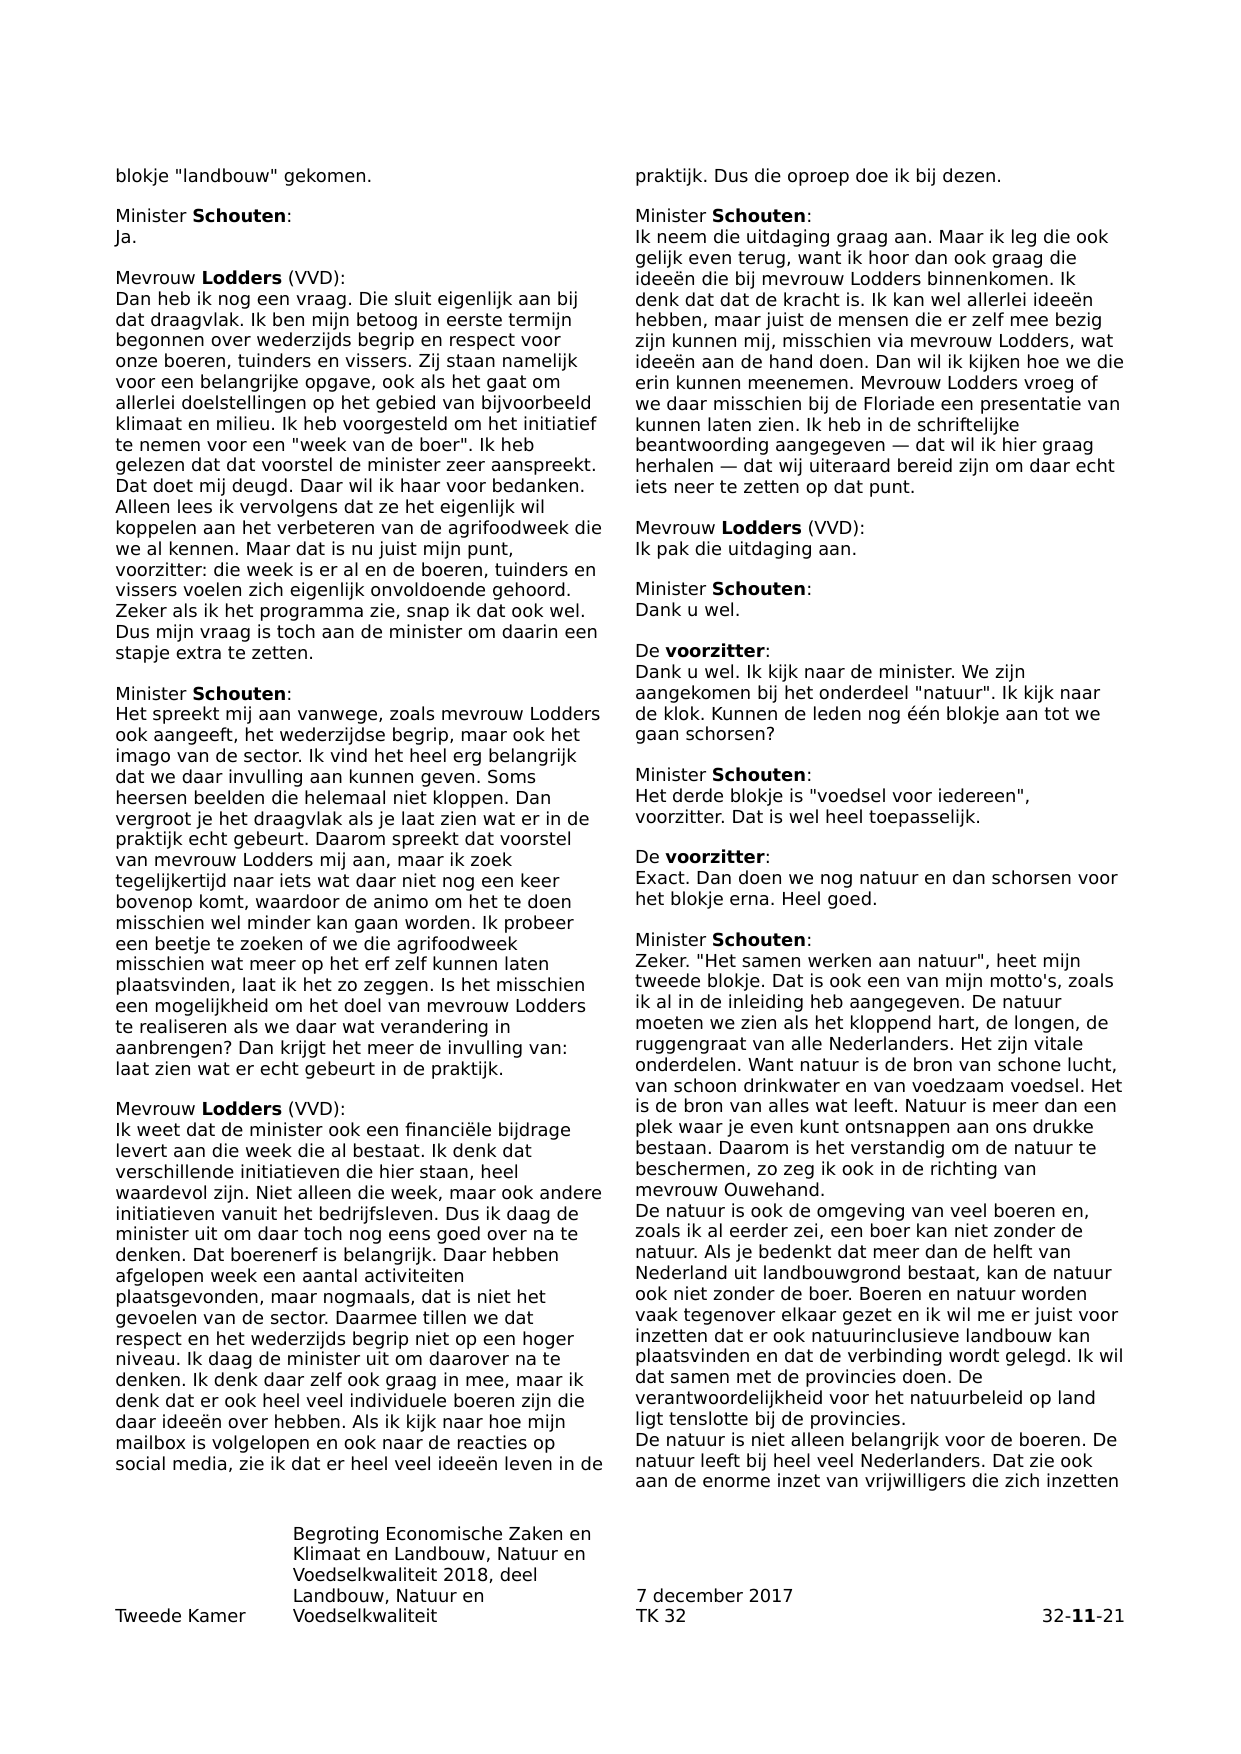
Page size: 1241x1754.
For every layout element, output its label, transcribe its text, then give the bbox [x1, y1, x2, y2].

text blokje "landbouw" gekomen. [115, 165, 605, 186]
text De voorzitter: [635, 847, 1125, 868]
text Minister Schouten: [635, 579, 1125, 600]
text Mevrouw Lodders (VVD): [115, 268, 605, 288]
text Minister Schouten: [115, 683, 605, 704]
text Minister Schouten: [635, 930, 1125, 950]
text Ik pak die uitdaging aan. [635, 538, 1125, 559]
text De natuur is ook de omgeving van veel boeren en, zoals ik al eerder zei, een boer kan niet zonder de natuur. Als je bedenkt dat meer dan de helft van Nederland uit landbouwgrond bestaat, kan de natuur ook niet zonder de boer. Boeren en natuur worden vaak tegenover elkaar gezet en ik wil me er juist voor inzetten dat er ook natuurinclusieve landbouw kan plaatsvinden en dat de verbinding wordt gelegd. Ik wil dat samen met de provincies doen. De verantwoordelijkheid voor het natuurbeleid op land ligt tenslotte bij de provincies. [635, 1200, 1125, 1429]
text Het spreekt mij aan vanwege, zoals mevrouw Lodders ook aangeeft, het wederzijdse begrip, maar ook het imago van de sector. Ik vind het heel erg belangrijk dat we daar invulling aan kunnen geven. Soms heersen beelden die helemaal niet kloppen. Dan vergroot je het draagvlak als je laat zien wat er in de praktijk echt gebeurt. Daarom spreekt dat voorstel van mevrouw Lodders mij aan, maar ik zoek tegelijkertijd naar iets wat daar niet nog een keer bovenop komt, waardoor de animo om het te doen misschien wel minder kan gaan worden. Ik probeer een beetje te zoeken of we die agrifoodweek misschien wat meer op het erf zelf kunnen laten plaatsvinden, laat ik het zo zeggen. Is het misschien een mogelijkheid om het doel van mevrouw Lodders te realiseren als we daar wat verandering in aanbrengen? Dan krijgt het meer de invulling van: laat zien wat er echt gebeurt in de praktijk. [115, 704, 605, 1079]
text Mevrouw Lodders (VVD): [115, 1099, 605, 1120]
text Minister Schouten: [635, 765, 1125, 786]
text praktijk. Dus die oproep doe ik bij dezen. [635, 165, 1125, 186]
text Dank u wel. [635, 600, 1125, 621]
text Ik weet dat de minister ook een financiële bijdrage levert aan die week die al bestaat. Ik denk dat verschillende initiatieven die hier staan, heel waardevol zijn. Niet alleen die week, maar ook andere initiatieven vanuit het bedrijfsleven. Dus ik daag de minister uit om daar toch nog eens goed over na te denken. Dat boerenerf is belangrijk. Daar hebben afgelopen week een aantal activiteiten plaatsgevonden, maar nogmaals, dat is niet het gevoelen van de sector. Daarmee tillen we dat respect en het wederzijds begrip niet op een hoger niveau. Ik daag de minister uit om daarover na te denken. Ik denk daar zelf ook graag in mee, maar ik denk dat er ook heel veel individuele boeren zijn die daar ideeën over hebben. Als ik kijk naar hoe mijn mailbox is volgelopen en ook naar de reacties op social media, zie ik dat er heel veel ideeën leven in de [115, 1120, 605, 1474]
text Het derde blokje is "voedsel voor iedereen", voorzitter. Dat is wel heel toepasselijk. [635, 786, 1125, 827]
text Ik neem die uitdaging graag aan. Maar ik leg die ook gelijk even terug, want ik hoor dan ook graag die ideeën die bij mevrouw Lodders binnenkomen. Ik denk dat dat de kracht is. Ik kan wel allerlei ideeën hebben, maar juist de mensen die er zelf mee bezig zijn kunnen mij, misschien via mevrouw Lodders, wat ideeën aan de hand doen. Dan wil ik kijken hoe we die erin kunnen meenemen. Mevrouw Lodders vroeg of we daar misschien bij de Floriade een presentatie van kunnen laten zien. Ik heb in de schriftelijke beantwoording aangegeven — dat wil ik hier graag herhalen — dat wij uiteraard bereid zijn om daar echt iets neer te zetten op dat punt. [635, 227, 1125, 498]
text Mevrouw Lodders (VVD): [635, 518, 1125, 538]
text De natuur is niet alleen belangrijk voor de boeren. De natuur leeft bij heel veel Nederlanders. Dat zie ook aan de enorme inzet van vrijwilligers die zich inzetten [635, 1429, 1125, 1492]
text Minister Schouten: [635, 206, 1125, 227]
text Zeker. "Het samen werken aan natuur", heet mijn tweede blokje. Dat is ook een van mijn motto's, zoals ik al in de inleiding heb aangegeven. De natuur moeten we zien als het kloppend hart, de longen, de ruggengraat van alle Nederlanders. Het zijn vitale onderdelen. Want natuur is de bron van schone lucht, van schoon drinkwater en van voedzaam voedsel. Het is de bron van alles wat leeft. Natuur is meer dan een plek waar je even kunt ontsnappen aan ons drukke bestaan. Daarom is het verstandig om de natuur te beschermen, zo zeg ik ook in de richting van mevrouw Ouwehand. [635, 950, 1125, 1200]
text De voorzitter: [635, 641, 1125, 662]
text Minister Schouten: [115, 206, 605, 227]
text Dan heb ik nog een vraag. Die sluit eigenlijk aan bij dat draagvlak. Ik ben mijn betoog in eerste termijn begonnen over wederzijds begrip en respect voor onze boeren, tuinders en vissers. Zij staan namelijk voor een belangrijke opgave, ook als het gaat om allerlei doelstellingen op het gebied van bijvoorbeeld klimaat en milieu. Ik heb voorgesteld om het initiatief te nemen voor een "week van de boer". Ik heb gelezen dat dat voorstel de minister zeer aanspreekt. Dat doet mij deugd. Daar wil ik haar voor bedanken. Alleen lees ik vervolgens dat ze het eigenlijk wil koppelen aan het verbeteren van de agrifoodweek die we al kennen. Maar dat is nu juist mijn punt, voorzitter: die week is er al en de boeren, tuinders en vissers voelen zich eigenlijk onvoldoende gehoord. Zeker als ik het programma zie, snap ik dat ook wel. Dus mijn vraag is toch aan de minister om daarin een stapje extra te zetten. [115, 288, 605, 663]
text Dank u wel. Ik kijk naar de minister. We zijn aangekomen bij het onderdeel "natuur". Ik kijk naar de klok. Kunnen de leden nog één blokje aan tot we gaan schorsen? [635, 662, 1125, 745]
text Exact. Dan doen we nog natuur en dan schorsen voor het blokje erna. Heel goed. [635, 868, 1125, 910]
text Ja. [115, 227, 605, 248]
